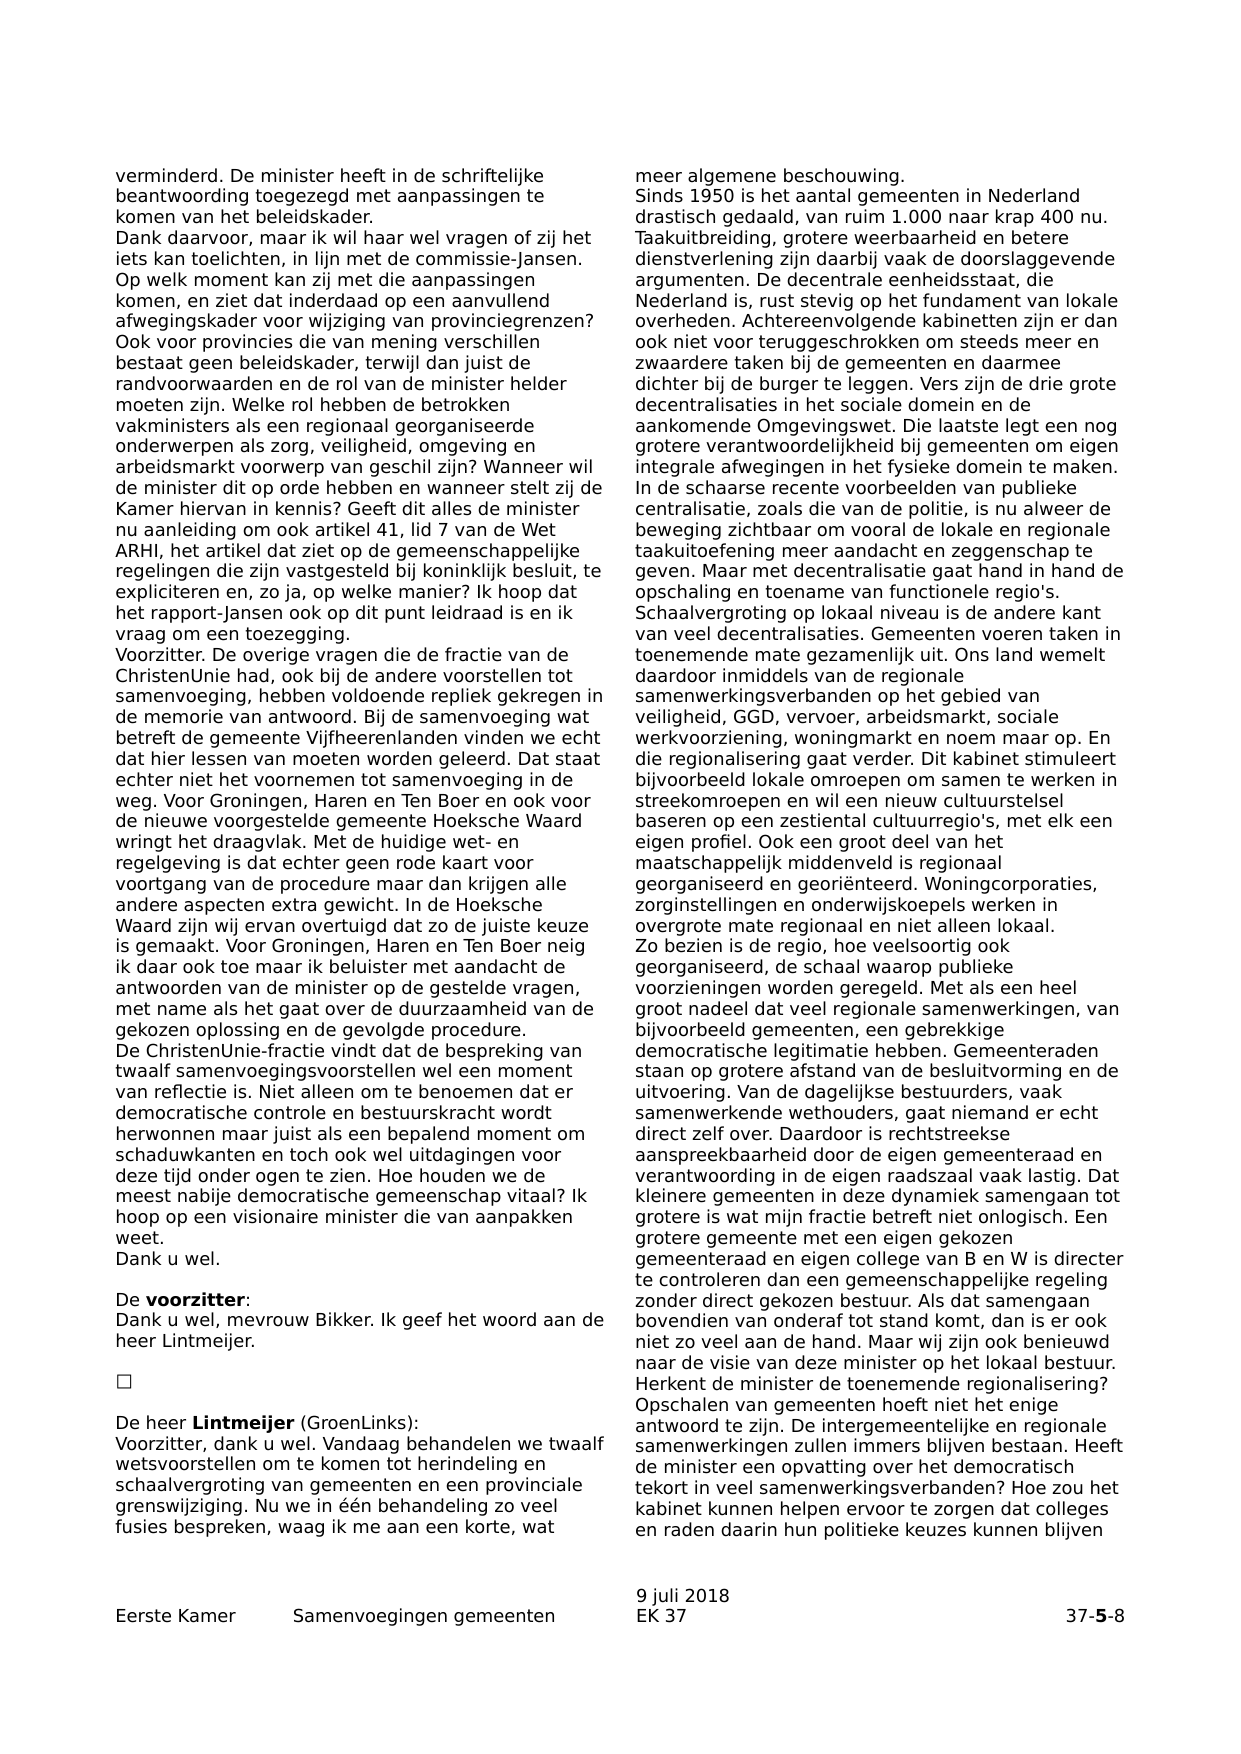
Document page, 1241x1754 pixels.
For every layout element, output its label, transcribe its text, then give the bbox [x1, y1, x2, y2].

text meer algemene beschouwing. [635, 165, 1125, 186]
text De ChristenUnie-fractie vindt dat de bespreking van twaalf samenvoegingsvoorstellen wel een moment van reflectie is. Niet alleen om te benoemen dat er democratische controle en bestuurskracht wordt herwonnen maar juist als een bepalend moment om schaduwkanten en toch ook wel uitdagingen voor deze tijd onder ogen te zien. Hoe houden we de meest nabije democratische gemeenschap vitaal? Ik hoop op een visionaire minister die van aanpakken weet. [115, 1040, 605, 1249]
text Voorzitter, dank u wel. Vandaag behandelen we twaalf wetsvoorstellen om te komen tot herindeling en schaalvergroting van gemeenten en een provinciale grenswijziging. Nu we in één behandeling zo veel fusies bespreken, waag ik me aan een korte, wat [115, 1433, 605, 1537]
text Zo bezien is de regio, hoe veelsoortig ook georganiseerd, de schaal waarop publieke voorzieningen worden geregeld. Met als een heel groot nadeel dat veel regionale samenwerkingen, van bijvoorbeeld gemeenten, een gebrekkige democratische legitimatie hebben. Gemeenteraden staan op grotere afstand van de besluitvorming en de uitvoering. Van de dagelijkse bestuurders, vaak samenwerkende wethouders, gaat niemand er echt direct zelf over. Daardoor is rechtstreekse aanspreekbaarheid door de eigen gemeenteraad en verantwoording in de eigen raadszaal vaak lastig. Dat kleinere gemeenten in deze dynamiek samengaan tot grotere is wat mijn fractie betreft niet onlogisch. Een grotere gemeente met een eigen gekozen gemeenteraad en eigen college van B en W is directer te controleren dan een gemeenschappelijke regeling zonder direct gekozen bestuur. Als dat samengaan bovendien van onderaf tot stand komt, dan is er ook niet zo veel aan de hand. Maar wij zijn ook benieuwd naar de visie van deze minister op het lokaal bestuur. Herkent de minister de toenemende regionalisering? Opschalen van gemeenten hoeft niet het enige antwoord te zijn. De intergemeentelijke en regionale samenwerkingen zullen immers blijven bestaan. Heeft de minister een opvatting over het democratisch tekort in veel samenwerkingsverbanden? Hoe zou het kabinet kunnen helpen ervoor te zorgen dat colleges en raden daarin hun politieke keuzes kunnen blijven [635, 936, 1125, 1540]
text De voorzitter: [115, 1289, 605, 1310]
text Sinds 1950 is het aantal gemeenten in Nederland drastisch gedaald, van ruim 1.000 naar krap 400 nu. Taakuitbreiding, grotere weerbaarheid en betere dienstverlening zijn daarbij vaak de doorslaggevende argumenten. De decentrale eenheidsstaat, die Nederland is, rust stevig op het fundament van lokale overheden. Achtereenvolgende kabinetten zijn er dan ook niet voor teruggeschrokken om steeds meer en zwaardere taken bij de gemeenten en daarmee dichter bij de burger te leggen. Vers zijn de drie grote decentralisaties in het sociale domein en de aankomende Omgevingswet. Die laatste legt een nog grotere verantwoordelijkheid bij gemeenten om eigen integrale afwegingen in het fysieke domein te maken. In de schaarse recente voorbeelden van publieke centralisatie, zoals die van de politie, is nu alweer de beweging zichtbaar om vooral de lokale en regionale taakuitoefening meer aandacht en zeggenschap te geven. Maar met decentralisatie gaat hand in hand de opschaling en toename van functionele regio's. Schaalvergroting op lokaal niveau is de andere kant van veel decentralisaties. Gemeenten voeren taken in toenemende mate gezamenlijk uit. Ons land wemelt daardoor inmiddels van de regionale samenwerkingsverbanden op het gebied van veiligheid, GGD, vervoer, arbeidsmarkt, sociale werkvoorziening, woningmarkt en noem maar op. En die regionalisering gaat verder. Dit kabinet stimuleert bijvoorbeeld lokale omroepen om samen te werken in streekomroepen en wil een nieuw cultuurstelsel baseren op een zestiental cultuurregio's, met elk een eigen profiel. Ook een groot deel van het maatschappelijk middenveld is regionaal georganiseerd en georiënteerd. Woningcorporaties, zorginstellingen en onderwijskoepels werken in overgrote mate regionaal en niet alleen lokaal. [635, 186, 1125, 936]
text ⬜ [115, 1372, 605, 1393]
text Dank u wel, mevrouw Bikker. Ik geef het woord aan de heer Lintmeijer. [115, 1310, 605, 1352]
text De heer Lintmeijer (GroenLinks): [115, 1413, 605, 1433]
text Dank daarvoor, maar ik wil haar wel vragen of zij het iets kan toelichten, in lijn met de commissie-Jansen. Op welk moment kan zij met die aanpassingen komen, en ziet dat inderdaad op een aanvullend afwegingskader voor wijziging van provinciegrenzen? Ook voor provincies die van mening verschillen bestaat geen beleidskader, terwijl dan juist de randvoorwaarden en de rol van de minister helder moeten zijn. Welke rol hebben de betrokken vakministers als een regionaal georganiseerde onderwerpen als zorg, veiligheid, omgeving en arbeidsmarkt voorwerp van geschil zijn? Wanneer wil de minister dit op orde hebben en wanneer stelt zij de Kamer hiervan in kennis? Geeft dit alles de minister nu aanleiding om ook artikel 41, lid 7 van de Wet ARHI, het artikel dat ziet op de gemeenschappelijke regelingen die zijn vastgesteld bij koninklijk besluit, te expliciteren en, zo ja, op welke manier? Ik hoop dat het rapport-Jansen ook op dit punt leidraad is en ik vraag om een toezegging. [115, 228, 605, 644]
text Voorzitter. De overige vragen die de fractie van de ChristenUnie had, ook bij de andere voorstellen tot samenvoeging, hebben voldoende repliek gekregen in de memorie van antwoord. Bij de samenvoeging wat betreft de gemeente Vijfheerenlanden vinden we echt dat hier lessen van moeten worden geleerd. Dat staat echter niet het voornemen tot samenvoeging in de weg. Voor Groningen, Haren en Ten Boer en ook voor de nieuwe voorgestelde gemeente Hoeksche Waard wringt het draagvlak. Met de huidige wet- en regelgeving is dat echter geen rode kaart voor voortgang van de procedure maar dan krijgen alle andere aspecten extra gewicht. In de Hoeksche Waard zijn wij ervan overtuigd dat zo de juiste keuze is gemaakt. Voor Groningen, Haren en Ten Boer neig ik daar ook toe maar ik beluister met aandacht de antwoorden van de minister op de gestelde vragen, met name als het gaat over de duurzaamheid van de gekozen oplossing en de gevolgde procedure. [115, 644, 605, 1040]
text Dank u wel. [115, 1249, 605, 1269]
text verminderd. De minister heeft in de schriftelijke beantwoording toegezegd met aanpassingen te komen van het beleidskader. [115, 165, 605, 228]
